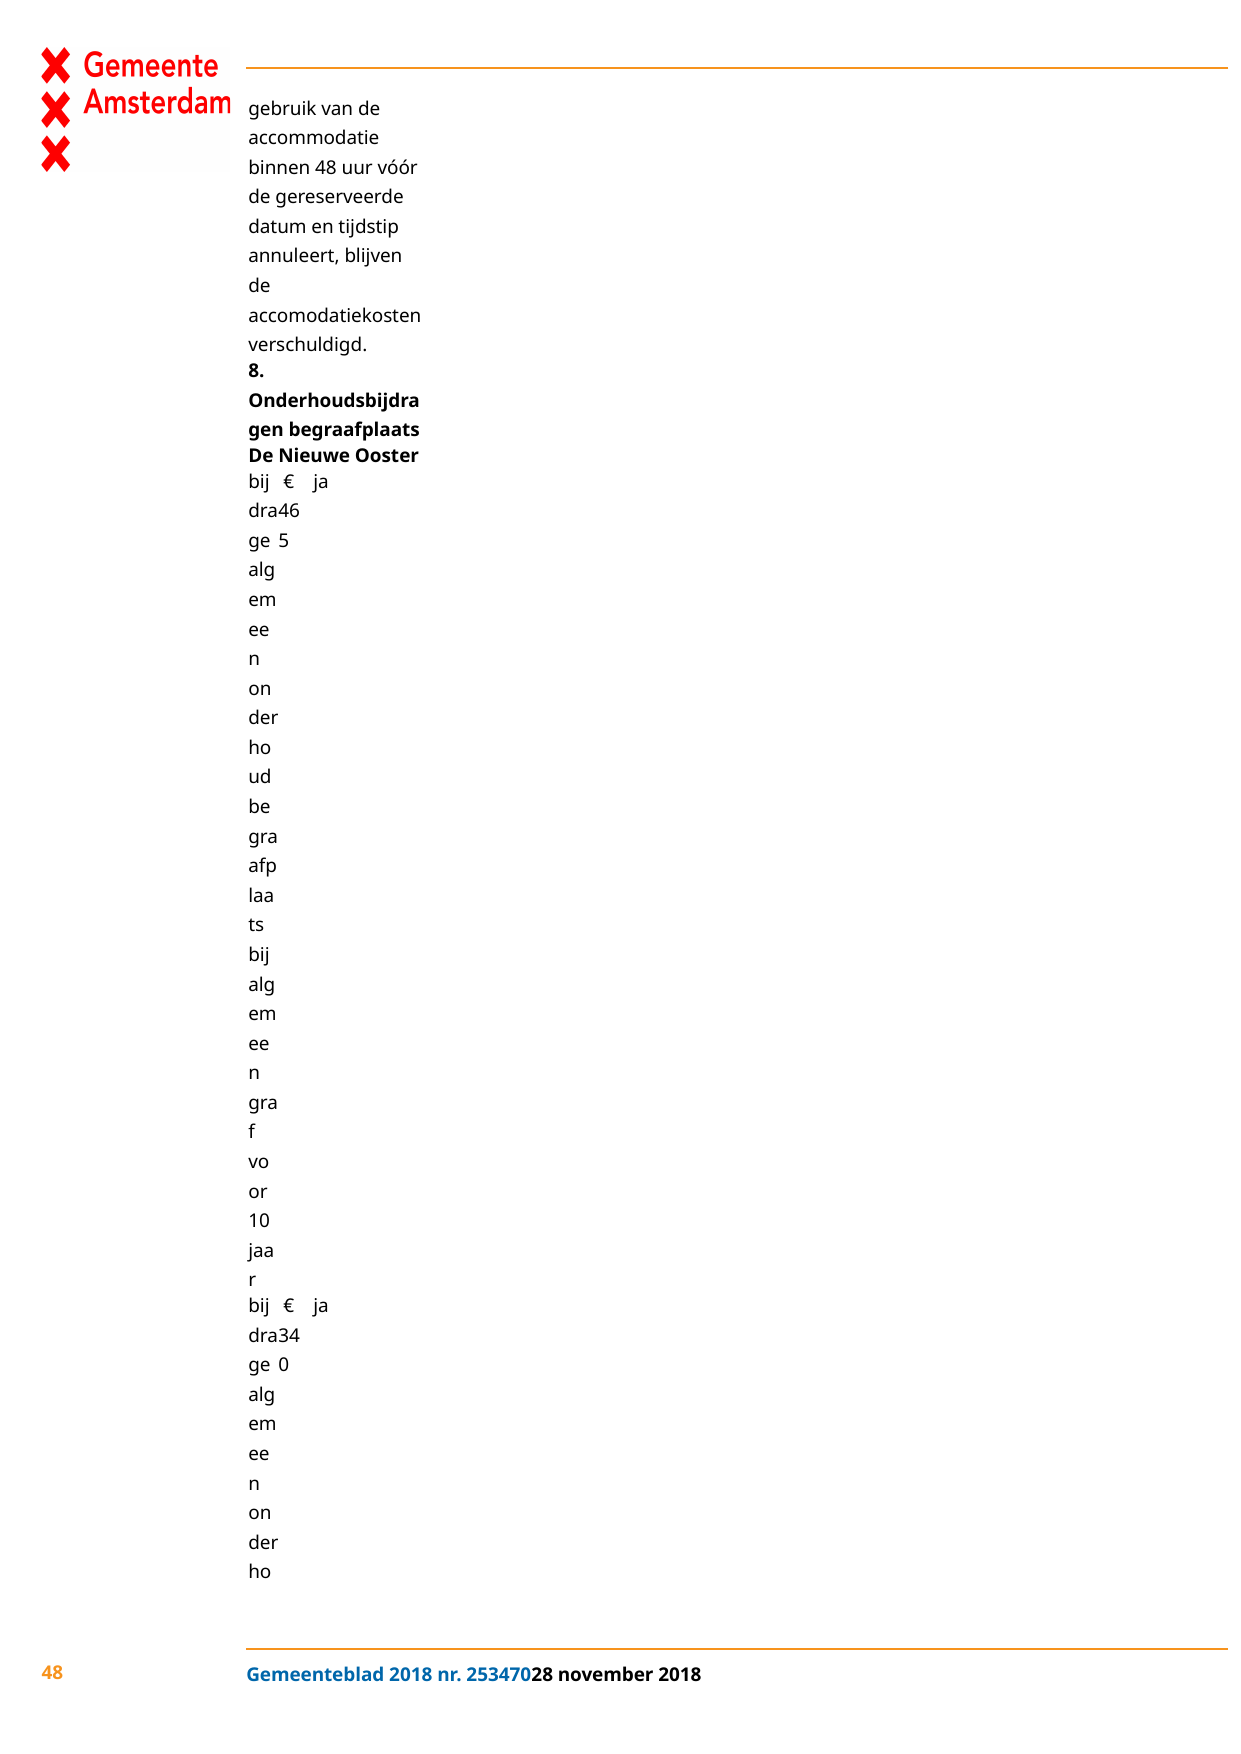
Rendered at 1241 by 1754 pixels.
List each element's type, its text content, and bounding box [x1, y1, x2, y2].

table_cell gebruik van de accommodatie binnen 48 uur vóór de gereserveerde datum en tijdstip annuleert, blijven de accomodatiekosten verschuldigd. [248, 95, 429, 357]
table_cell [338, 468, 368, 1292]
table_cell De Nieuwe Ooster [248, 442, 429, 468]
table_cell [338, 1292, 368, 1584]
table_cell ja [308, 1292, 338, 1584]
table_cell bijdrage algemeen onderho [248, 1292, 278, 1584]
table_cell € 340 [278, 1292, 308, 1584]
picture [41, 47, 231, 172]
table_cell ja [308, 468, 338, 1292]
table_cell [369, 468, 398, 1292]
table_cell 8. Onderhoudsbijdragen begraafplaats [248, 357, 429, 442]
table_cell [399, 1292, 429, 1584]
table_cell € 465 [278, 468, 308, 1292]
table_cell [369, 1292, 398, 1584]
table_cell [399, 468, 429, 1292]
table_cell bijdrage algemeen onderhoud begraafplaats bij algemeen graf voor 10 jaar [248, 468, 278, 1292]
